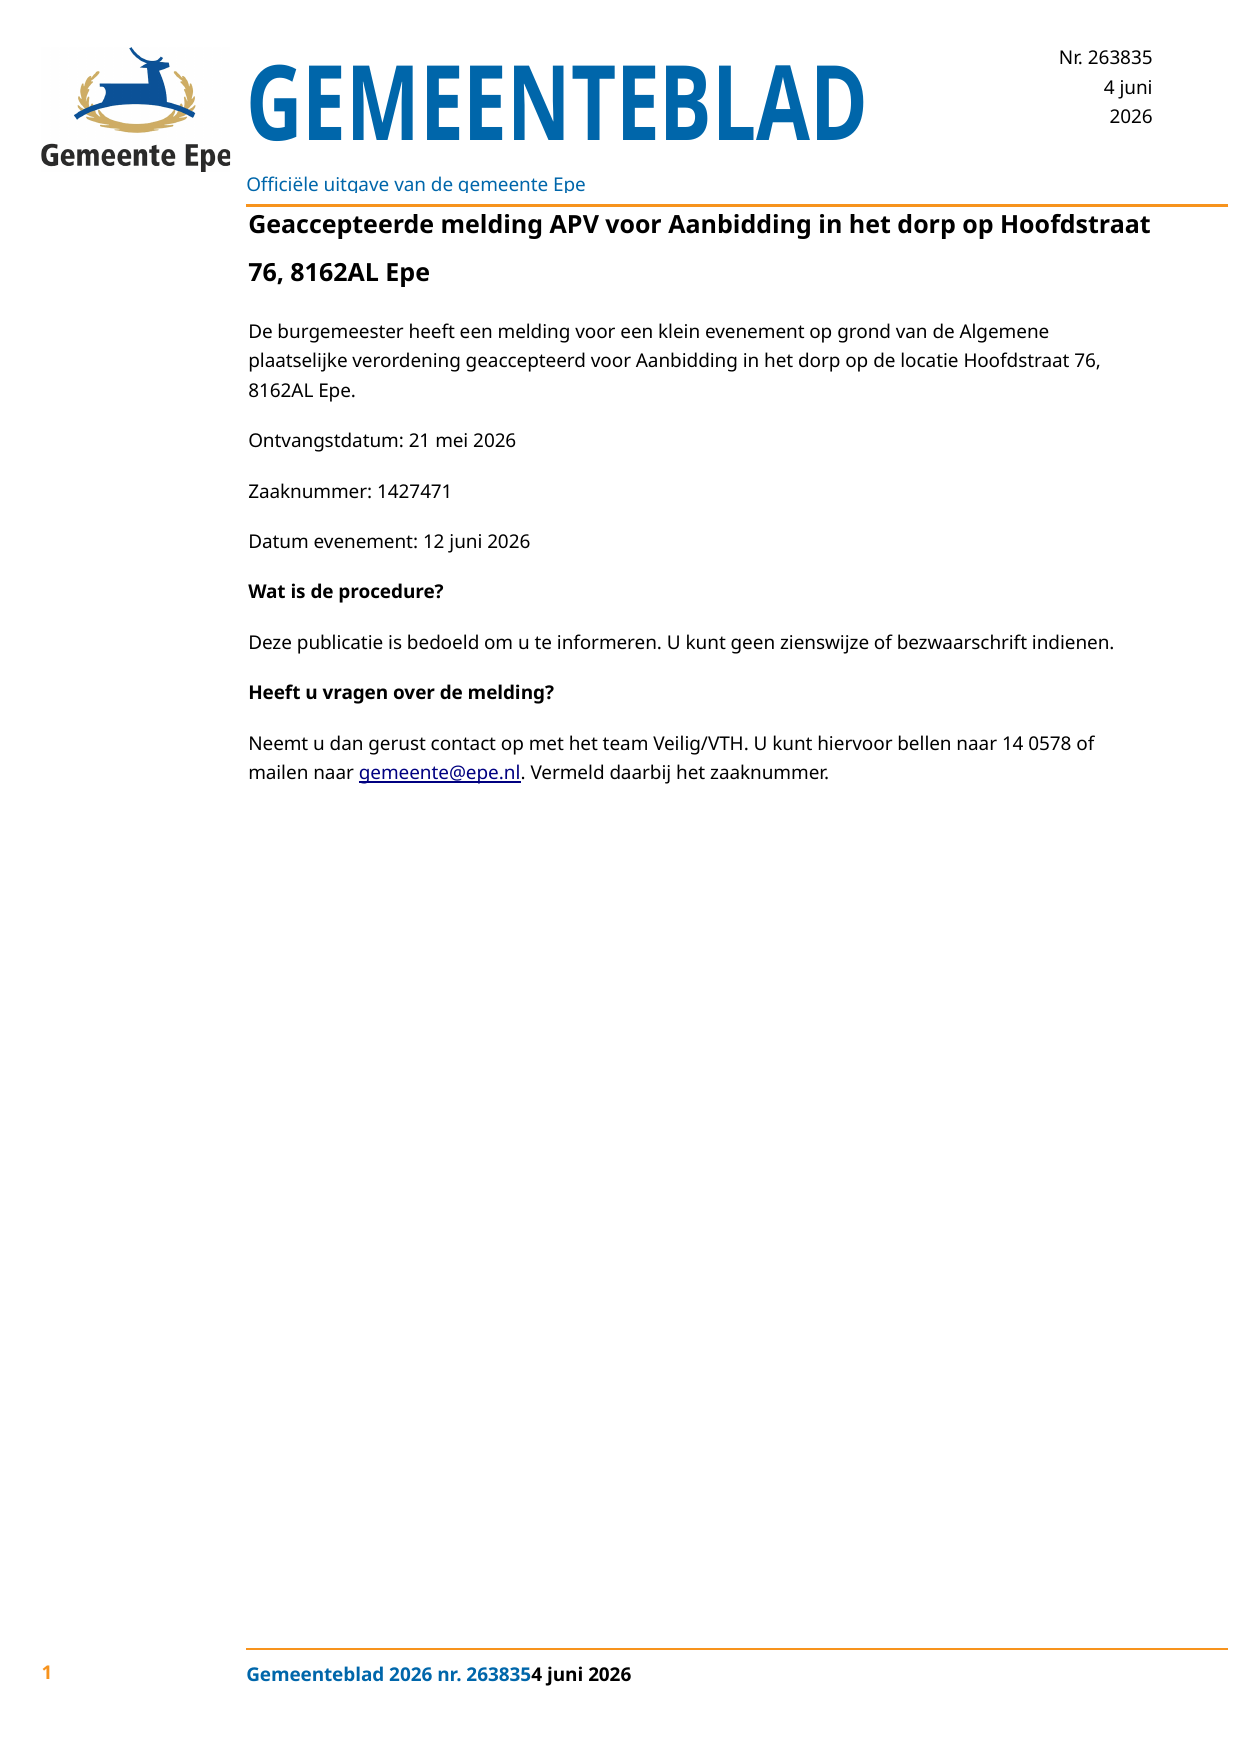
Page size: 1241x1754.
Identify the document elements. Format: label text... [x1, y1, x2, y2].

text Ontvangstdatum: 21 mei 2026 [248, 427, 1152, 453]
text Wat is de procedure? [248, 579, 1152, 604]
text Deze publicatie is bedoeld om u te informeren. U kunt geen zienswijze of bezwaarschrift indienen. [248, 629, 1152, 655]
text De burgemeester heeft een melding voor een klein evenement op grond van de Algemene plaatselijke verordening geaccepteerd voor Aanbidding in het dorp op de locatie Hoofdstraat 76, 8162AL Epe. [248, 318, 1152, 403]
picture [41, 47, 231, 172]
text Heeft u vragen over de melding? [248, 679, 1152, 705]
text Geaccepteerde melding APV voor Aanbidding in het dorp op Hoofdstraat 76, 8162AL Epe [248, 207, 1152, 288]
text Zaaknummer: 1427471 [248, 478, 1152, 504]
text Datum evenement: 12 juni 2026 [248, 528, 1152, 554]
text Neemt u dan gerust contact op met het team Veilig/VTH. U kunt hiervoor bellen naar 14 0578 of mailen naar gemeente@epe.nl. Vermeld daarbij het zaaknummer. [248, 730, 1152, 785]
